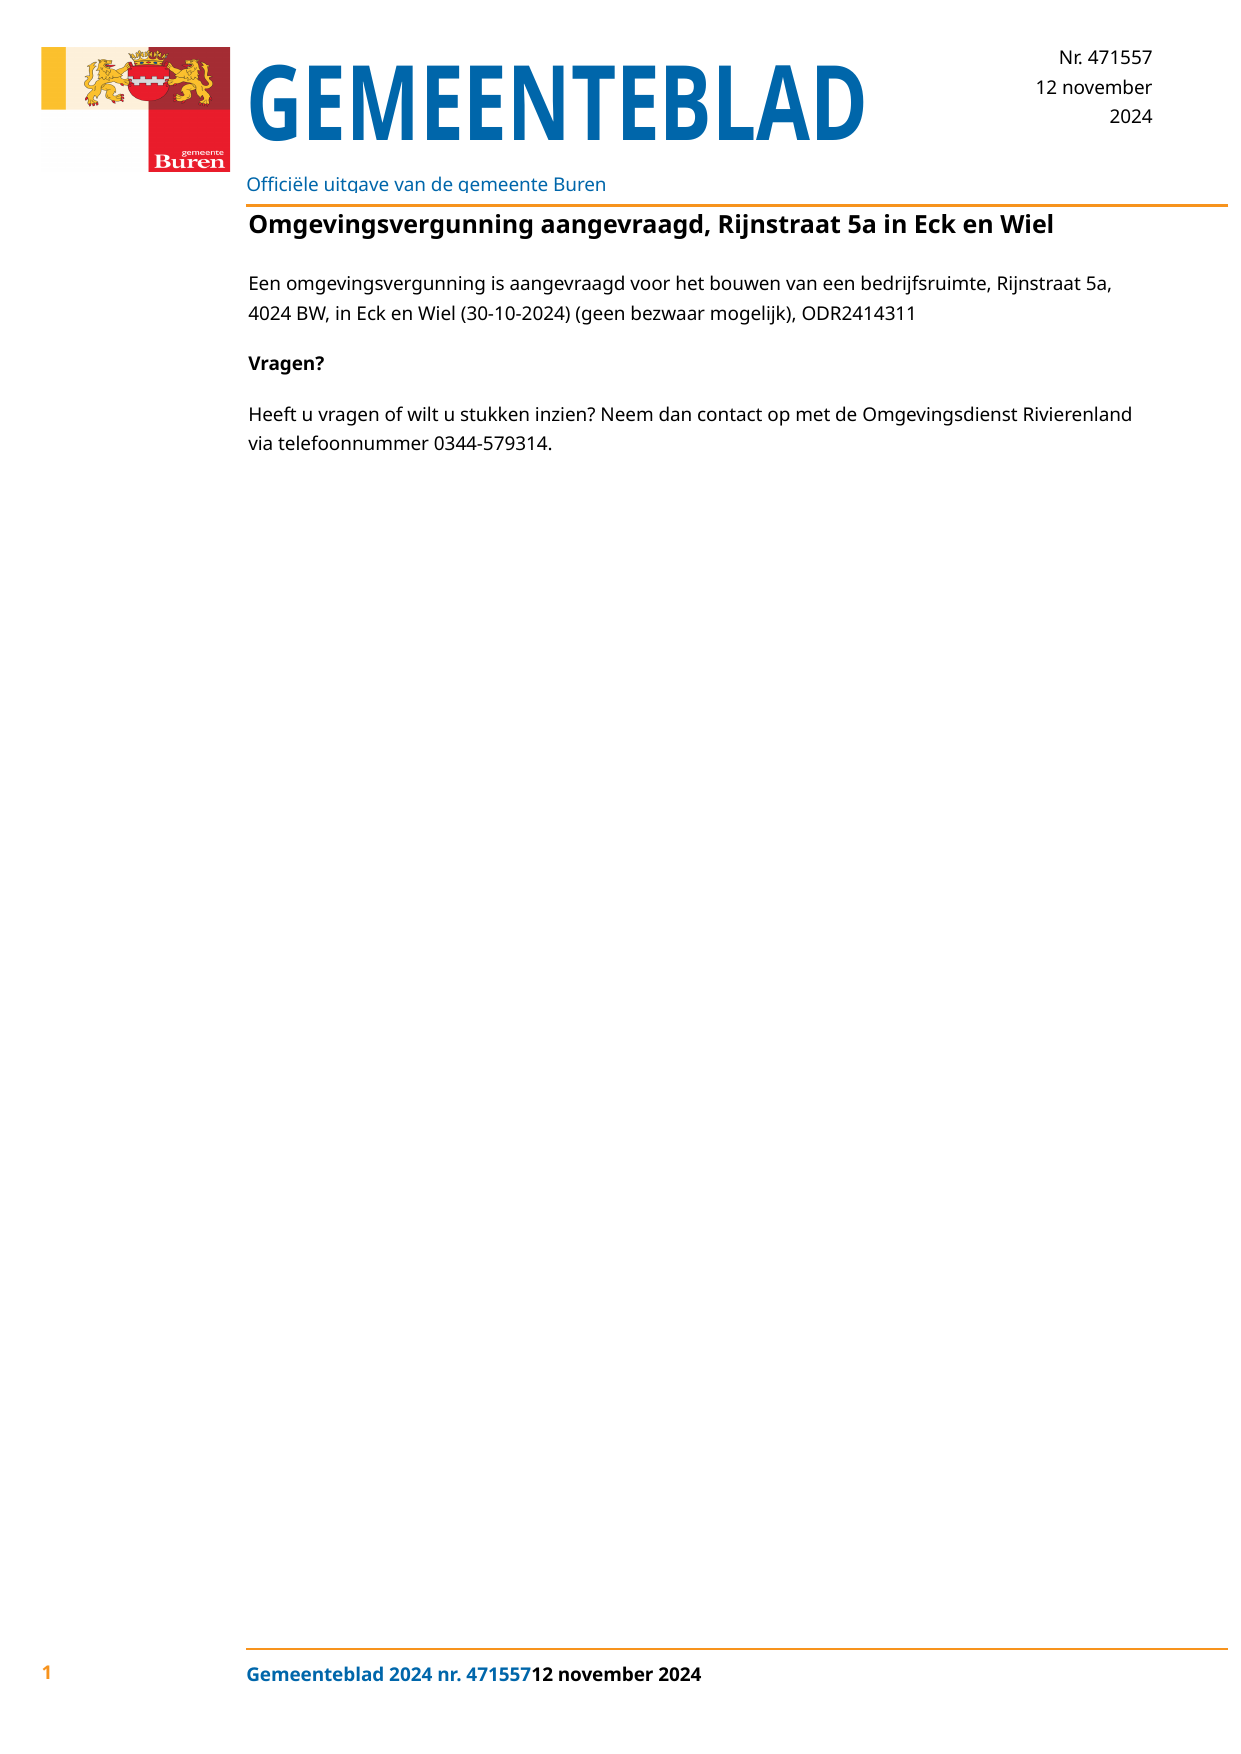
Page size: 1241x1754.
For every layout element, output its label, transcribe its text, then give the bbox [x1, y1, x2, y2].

picture [41, 47, 231, 172]
text Een omgevingsvergunning is aangevraagd voor het bouwen van een bedrijfsruimte, Rijnstraat 5a, 4024 BW, in Eck en Wiel (30-10-2024) (geen bezwaar mogelijk), ODR2414311 [248, 270, 1152, 326]
text Heeft u vragen of wilt u stukken inzien? Neem dan contact op met de Omgevingsdienst Rivierenland via telefoonnummer 0344-579314. [248, 401, 1152, 456]
text Vragen? [248, 350, 1152, 376]
text Omgevingsvergunning aangevraagd, Rijnstraat 5a in Eck en Wiel [248, 207, 1152, 241]
